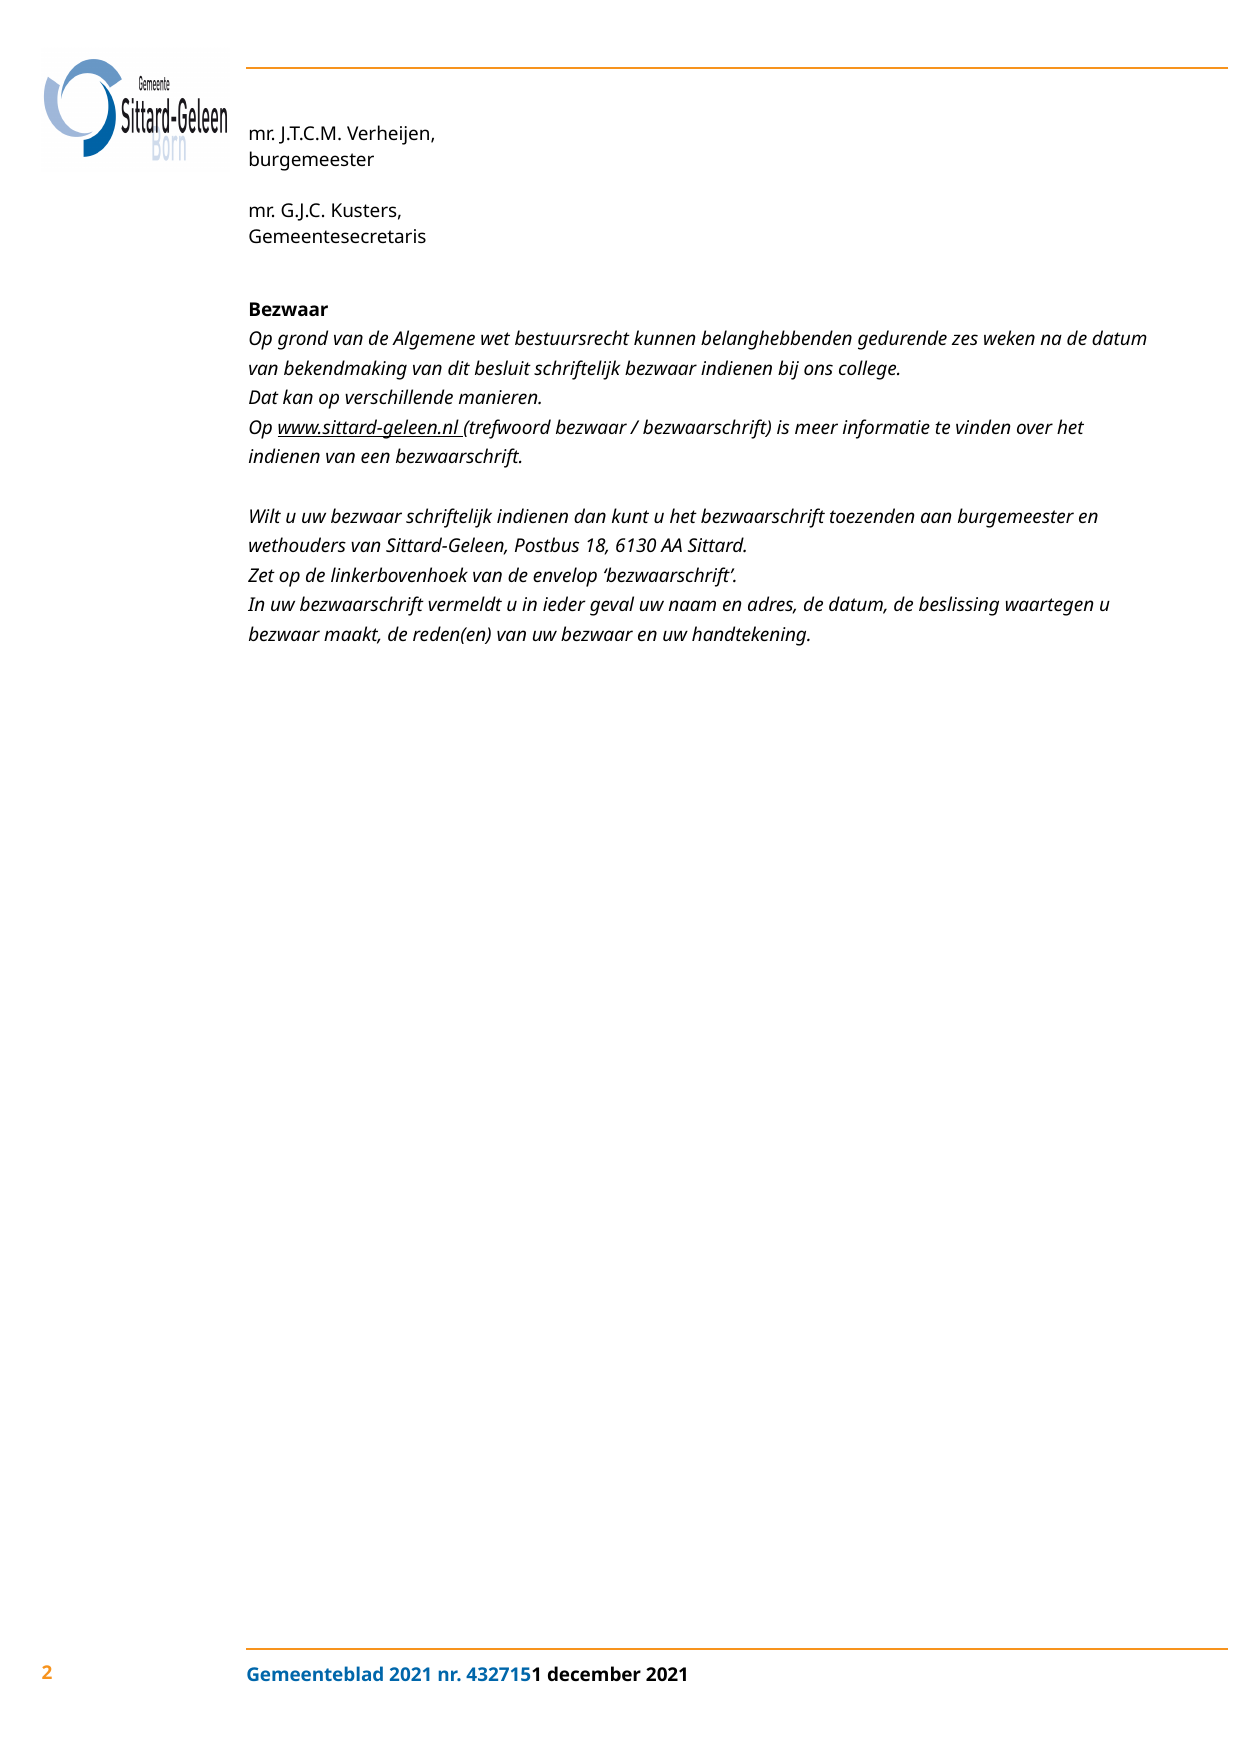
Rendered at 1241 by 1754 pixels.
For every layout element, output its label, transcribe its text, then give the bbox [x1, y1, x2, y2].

text Gemeentesecretaris [248, 223, 1152, 249]
text Op grond van de Algemene wet bestuursrecht kunnen belanghebbenden gedurende zes weken na de datum van bekendmaking van dit besluit schriftelijk bezwaar indienen bij ons college. [248, 325, 1152, 381]
text mr. J.T.C.M. Verheijen, [248, 121, 1152, 146]
text burgemeester [248, 146, 1152, 172]
text mr. G.J.C. Kusters, [248, 198, 1152, 223]
text In uw bezwaarschrift vermeldt u in ieder geval uw naam en adres, de datum, de beslissing waartegen u bezwaar maakt, de reden(en) van uw bezwaar en uw handtekening. [248, 592, 1152, 647]
text Zet op de linkerbovenhoek van de envelop ‘bezwaarschrift’. [248, 562, 1152, 588]
text Bezwaar [248, 296, 1152, 321]
text Wilt u uw bezwaar schriftelijk indienen dan kunt u het bezwaarschrift toezenden aan burgemeester en wethouders van Sittard-Geleen, Postbus 18, 6130 AA Sittard. [248, 503, 1152, 558]
picture [41, 47, 231, 172]
text Op www.sittard-geleen.nl (trefwoord bezwaar / bezwaarschrift) is meer informatie te vinden over het indienen van een bezwaarschrift. [248, 414, 1152, 469]
text Dat kan op verschillende manieren. [248, 384, 1152, 410]
